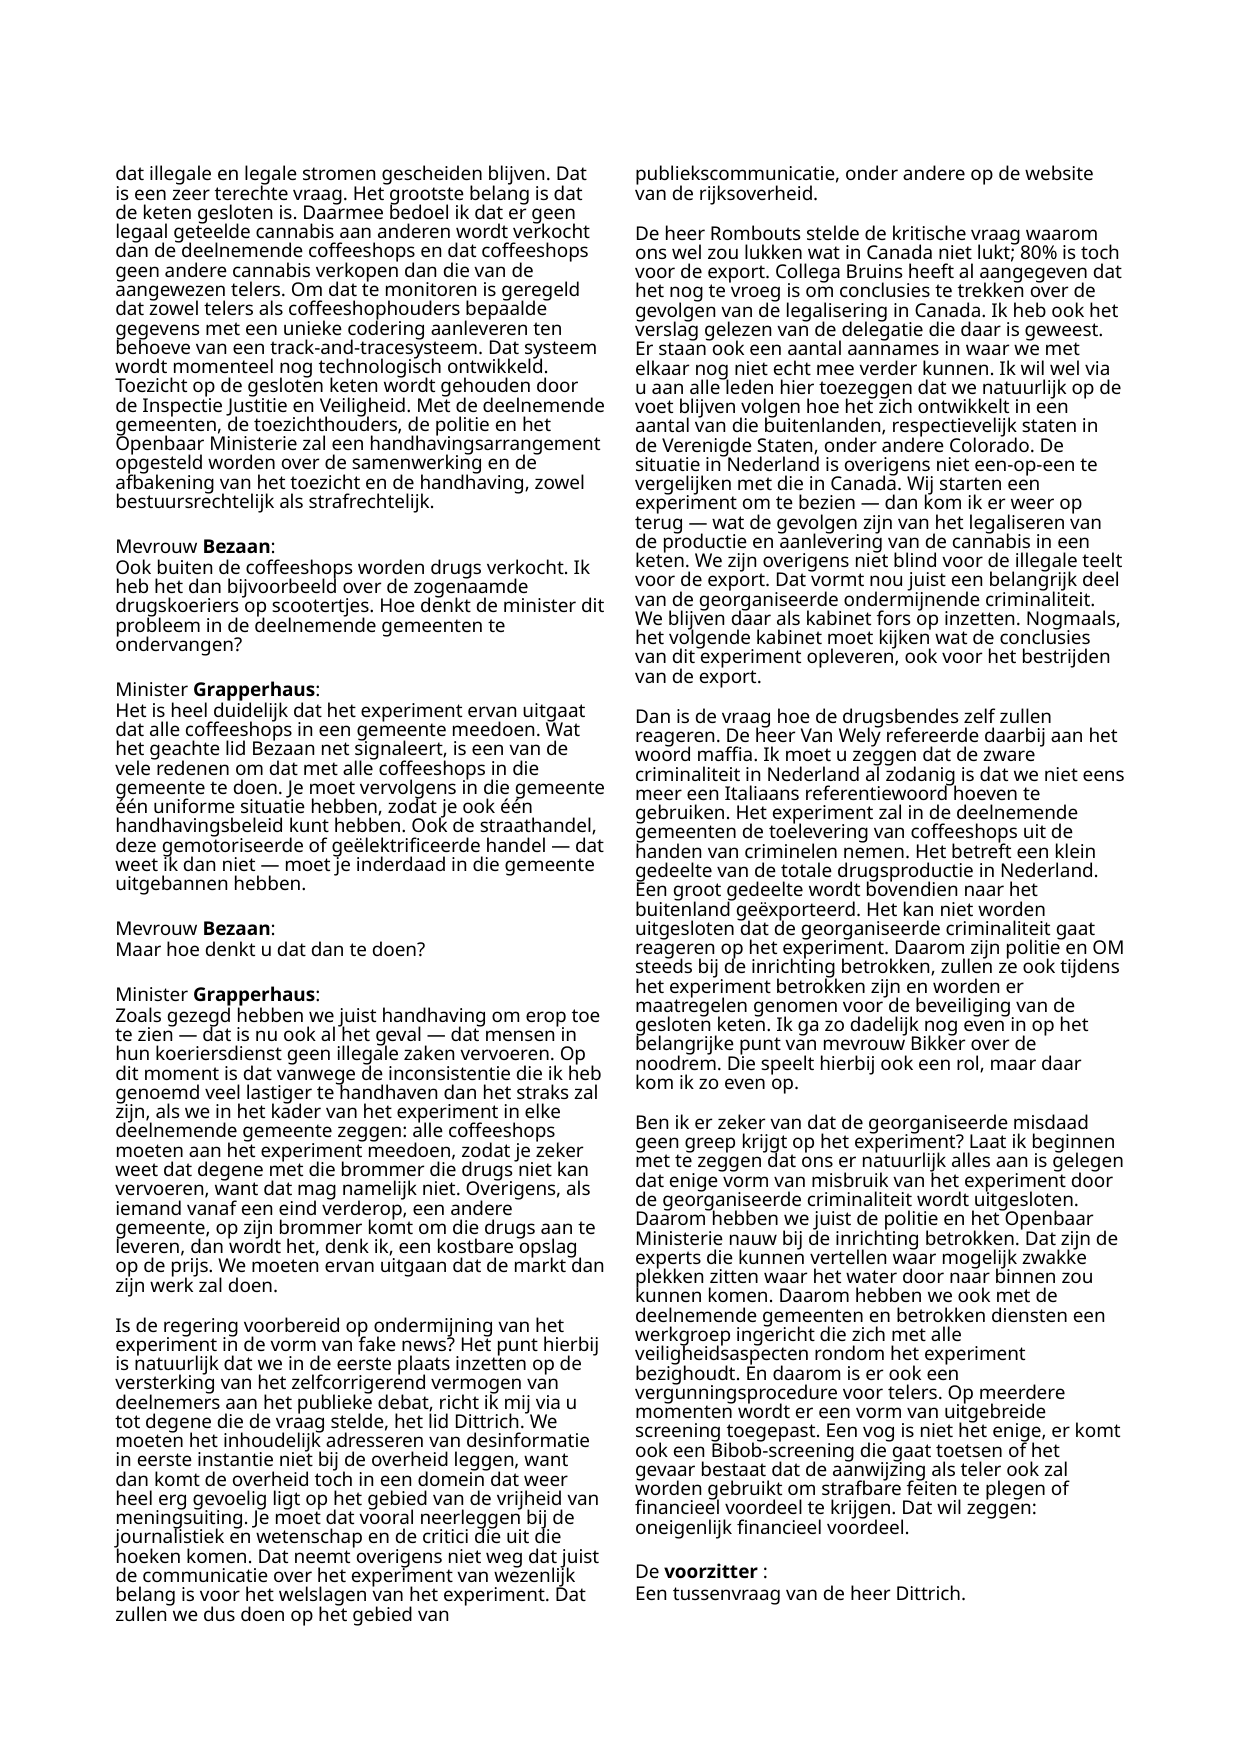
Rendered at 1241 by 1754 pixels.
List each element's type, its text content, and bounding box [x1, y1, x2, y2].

text Dan is de vraag hoe de drugsbendes zelf zullen reageren. De heer Van Wely refereerde daarbij aan het woord maffia. Ik moet u zeggen dat de zware criminaliteit in Nederland al zodanig is dat we niet eens meer een Italiaans referentiewoord hoeven te gebruiken. Het experiment zal in de deelnemende gemeenten de toelevering van coffeeshops uit de handen van criminelen nemen. Het betreft een klein gedeelte van de totale drugsproductie in Nederland. Een groot gedeelte wordt bovendien naar het buitenland geëxporteerd. Het kan niet worden uitgesloten dat de georganiseerde criminaliteit gaat reageren op het experiment. Daarom zijn politie en OM steeds bij de inrichting betrokken, zullen ze ook tijdens het experiment betrokken zijn en worden er maatregelen genomen voor de beveiliging van de gesloten keten. Ik ga zo dadelijk nog even in op het belangrijke punt van mevrouw Bikker over de noodrem. Die speelt hierbij ook een rol, maar daar kom ik zo even op. [635, 708, 1125, 1093]
text Ben ik er zeker van dat de georganiseerde misdaad geen greep krijgt op het experiment? Laat ik beginnen met te zeggen dat ons er natuurlijk alles aan is gelegen dat enige vorm van misbruik van het experiment door de georganiseerde criminaliteit wordt uitgesloten. Daarom hebben we juist de politie en het Openbaar Ministerie nauw bij de inrichting betrokken. Dat zijn de experts die kunnen vertellen waar mogelijk zwakke plekken zitten waar het water door naar binnen zou kunnen komen. Daarom hebben we ook met de deelnemende gemeenten en betrokken diensten een werkgroep ingericht die zich met alle veiligheidsaspecten rondom het experiment bezighoudt. En daarom is er ook een vergunningsprocedure voor telers. Op meerdere momenten wordt er een vorm van uitgebreide screening toegepast. Een vog is niet het enige, er komt ook een Bibob-screening die gaat toetsen of het gevaar bestaat dat de aanwijzing als teler ook zal worden gebruikt om strafbare feiten te plegen of financieel voordeel te krijgen. Dat wil zeggen: oneigenlijk financieel voordeel. [635, 1114, 1125, 1538]
text Mevrouw Bezaan: [115, 533, 605, 559]
text Een tussenvraag van de heer Dittrich. [635, 1584, 1125, 1604]
text De heer Rombouts stelde de kritische vraag waarom ons wel zou lukken wat in Canada niet lukt; 80% is toch voor de export. Collega Bruins heeft al aangegeven dat het nog te vroeg is om conclusies te trekken over de gevolgen van de legalisering in Canada. Ik heb ook het verslag gelezen van de delegatie die daar is geweest. Er staan ook een aantal aannames in waar we met elkaar nog niet echt mee verder kunnen. Ik wil wel via u aan alle leden hier toezeggen dat we natuurlijk op de voet blijven volgen hoe het zich ontwikkelt in een aantal van die buitenlanden, respectievelijk staten in de Verenigde Staten, onder andere Colorado. De situatie in Nederland is overigens niet een-op-een te vergelijken met die in Canada. Wij starten een experiment om te bezien — dan kom ik er weer op terug — wat de gevolgen zijn van het legaliseren van de productie en aanlevering van de cannabis in een keten. We zijn overigens niet blind voor de illegale teelt voor de export. Dat vormt nou juist een belangrijk deel van de georganiseerde ondermijnende criminaliteit. We blijven daar als kabinet fors op inzetten. Nogmaals, het volgende kabinet moet kijken wat de conclusies van dit experiment opleveren, ook voor het bestrijden van de export. [635, 224, 1125, 687]
text dat illegale en legale stromen gescheiden blijven. Dat is een zeer terechte vraag. Het grootste belang is dat de keten gesloten is. Daarmee bedoel ik dat er geen legaal geteelde cannabis aan anderen wordt verkocht dan de deelnemende coffeeshops en dat coffeeshops geen andere cannabis verkopen dan die van de aangewezen telers. Om dat te monitoren is geregeld dat zowel telers als coffeeshophouders bepaalde gegevens met een unieke codering aanleveren ten behoeve van een track-and-tracesysteem. Dat systeem wordt momenteel nog technologisch ontwikkeld. Toezicht op de gesloten keten wordt gehouden door de Inspectie Justitie en Veiligheid. Met de deelnemende gemeenten, de toezichthouders, de politie en het Openbaar Ministerie zal een handhavingsarrangement opgesteld worden over de samenwerking en de afbakening van het toezicht en de handhaving, zowel bestuursrechtelijk als strafrechtelijk. [115, 165, 605, 512]
text publiekscommunicatie, onder andere op de website van de rijksoverheid. [635, 165, 1125, 204]
text Ook buiten de coffeeshops worden drugs verkocht. Ik heb het dan bijvoorbeeld over de zogenaamde drugskoeriers op scootertjes. Hoe denkt de minister dit probleem in de deelnemende gemeenten te ondervangen? [115, 559, 605, 655]
text Minister Grapperhaus: [115, 676, 605, 702]
text Mevrouw Bezaan: [115, 915, 605, 941]
text Zoals gezegd hebben we juist handhaving om erop toe te zien — dat is nu ook al het geval — dat mensen in hun koeriersdienst geen illegale zaken vervoeren. Op dit moment is dat vanwege de inconsistentie die ik heb genoemd veel lastiger te handhaven dan het straks zal zijn, als we in het kader van het experiment in elke deelnemende gemeente zeggen: alle coffeeshops moeten aan het experiment meedoen, zodat je zeker weet dat degene met die brommer die drugs niet kan vervoeren, want dat mag namelijk niet. Overigens, als iemand vanaf een eind verderop, een andere gemeente, op zijn brommer komt om die drugs aan te leveren, dan wordt het, denk ik, een kostbare opslag op de prijs. We moeten ervan uitgaan dat de markt dan zijn werk zal doen. [115, 1007, 605, 1296]
text Is de regering voorbereid op ondermijning van het experiment in de vorm van fake news? Het punt hierbij is natuurlijk dat we in de eerste plaats inzetten op de versterking van het zelfcorrigerend vermogen van deelnemers aan het publieke debat, richt ik mij via u tot degene die de vraag stelde, het lid Dittrich. We moeten het inhoudelijk adresseren van desinformatie in eerste instantie niet bij de overheid leggen, want dan komt de overheid toch in een domein dat weer heel erg gevoelig ligt op het gebied van de vrijheid van meningsuiting. Je moet dat vooral neerleggen bij de journalistiek en wetenschap en de critici die uit die hoeken komen. Dat neemt overigens niet weg dat juist de communicatie over het experiment van wezenlijk belang is voor het welslagen van het experiment. Dat zullen we dus doen op het gebied van [115, 1317, 605, 1625]
text Maar hoe denkt u dat dan te doen? [115, 941, 605, 960]
text Het is heel duidelijk dat het experiment ervan uitgaat dat alle coffeeshops in een gemeente meedoen. Wat het geachte lid Bezaan net signaleert, is een van de vele redenen om dat met alle coffeeshops in die gemeente te doen. Je moet vervolgens in die gemeente één uniforme situatie hebben, zodat je ook één handhavingsbeleid kunt hebben. Ook de straathandel, deze gemotoriseerde of geëlektrificeerde handel — dat weet ik dan niet — moet je inderdaad in die gemeente uitgebannen hebben. [115, 702, 605, 894]
text De voorzitter : [635, 1559, 1125, 1584]
text Minister Grapperhaus: [115, 981, 605, 1007]
